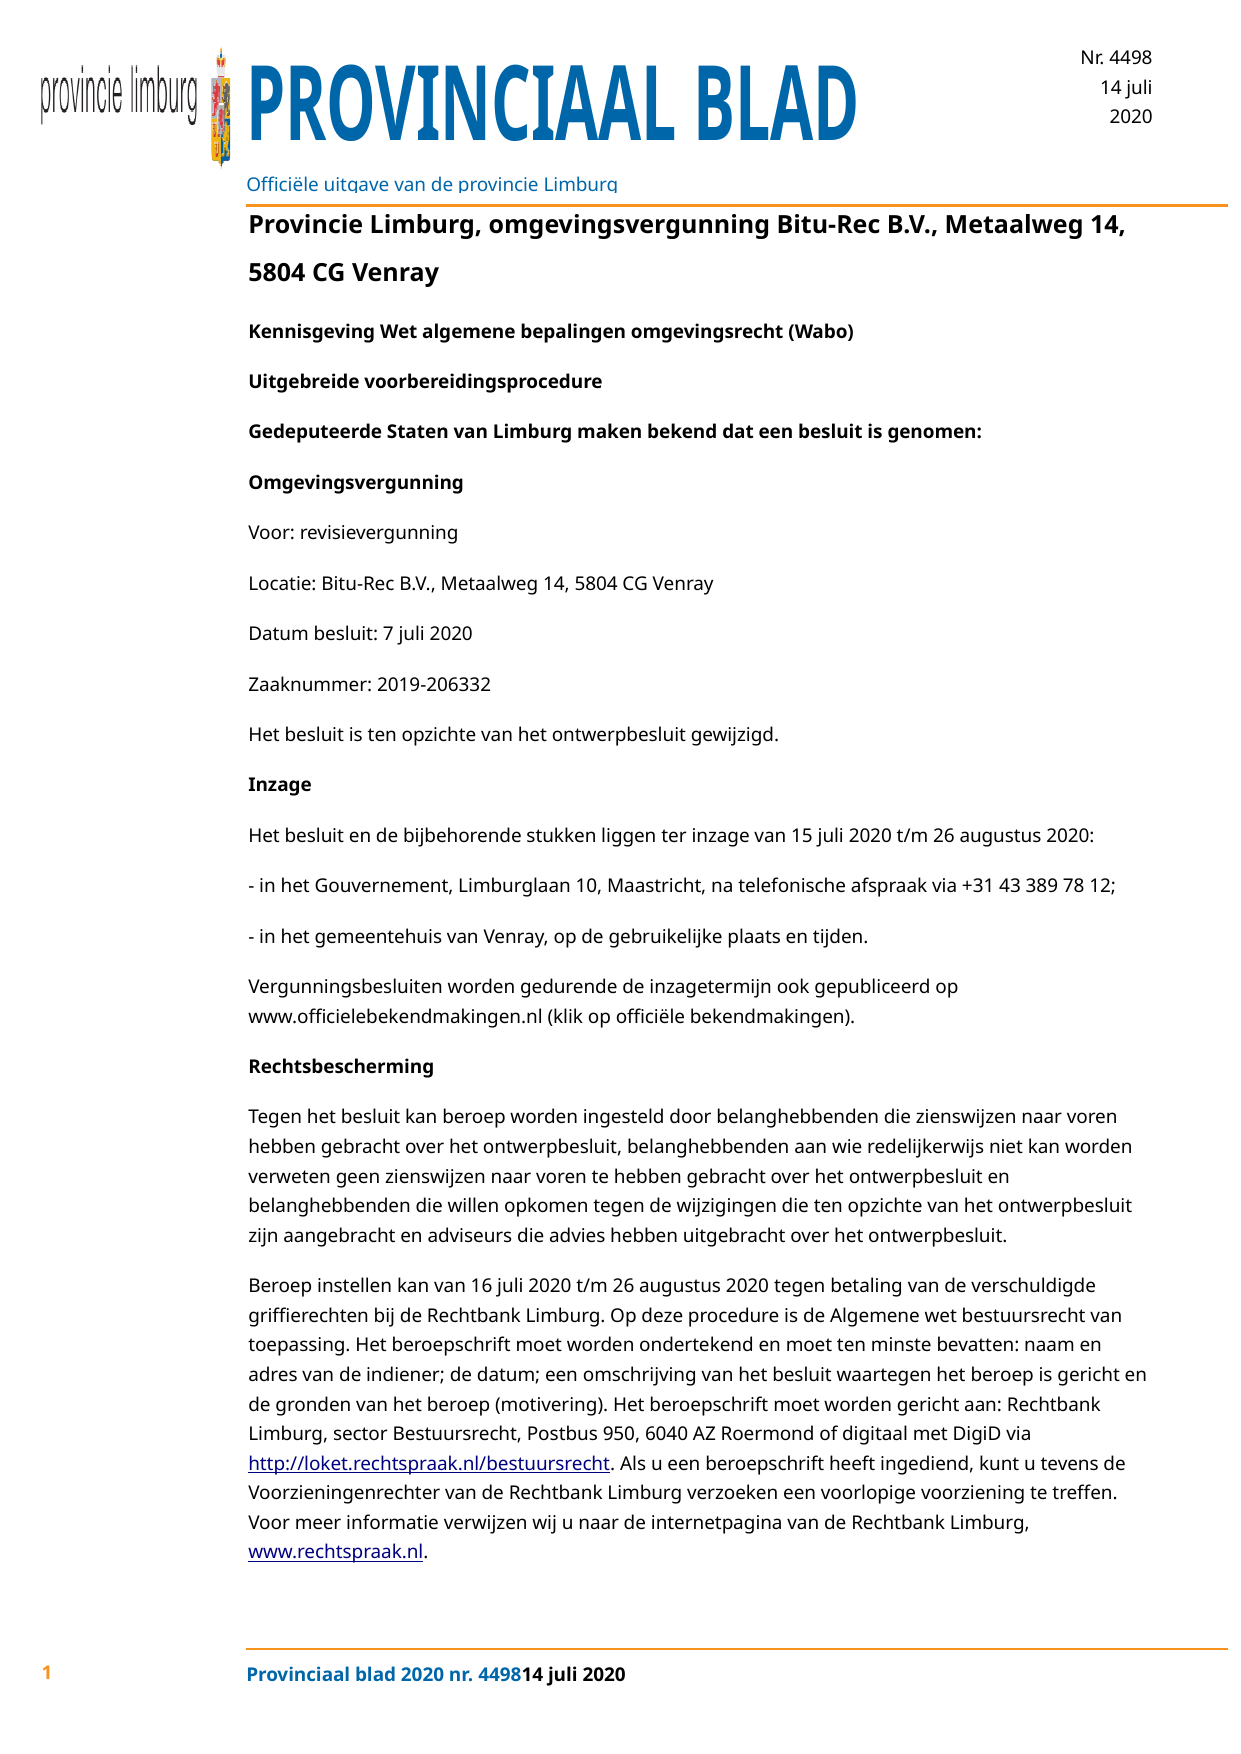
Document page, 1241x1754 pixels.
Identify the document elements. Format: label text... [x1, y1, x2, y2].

text Kennisgeving Wet algemene bepalingen omgevingsrecht (Wabo) [248, 318, 1152, 344]
text Inzage [248, 772, 1152, 797]
text Beroep instellen kan van 16 juli 2020 t/m 26 augustus 2020 tegen betaling van de verschuldigde griffierechten bij de Rechtbank Limburg. Op deze procedure is de Algemene wet bestuursrecht van toepassing. Het beroepschrift moet worden ondertekend en moet ten minste bevatten: naam en adres van de indiener; de datum; een omschrijving van het besluit waartegen het beroep is gericht en de gronden van het beroep (motivering). Het beroepschrift moet worden gericht aan: Rechtbank Limburg, sector Bestuursrecht, Postbus 950, 6040 AZ Roermond of digitaal met DigiD via http://loket.rechtspraak.nl/bestuursrecht. Als u een beroepschrift heeft ingediend, kunt u tevens de Voorzieningenrechter van de Rechtbank Limburg verzoeken een voorlopige voorziening te treffen. Voor meer informatie verwijzen wij u naar de internetpagina van de Rechtbank Limburg, www.rechtspraak.nl. [248, 1272, 1152, 1564]
text Rechtsbescherming [248, 1053, 1152, 1079]
text Omgevingsvergunning [248, 469, 1152, 495]
text - in het Gouvernement, Limburglaan 10, Maastricht, na telefonische afspraak via +31 43 389 78 12; [248, 872, 1152, 898]
text - in het gemeentehuis van Venray, op de gebruikelijke plaats en tijden. [248, 923, 1152, 949]
text Datum besluit: 7 juli 2020 [248, 620, 1152, 646]
text Uitgebreide voorbereidingsprocedure [248, 368, 1152, 394]
text Zaaknummer: 2019-206332 [248, 671, 1152, 697]
text Gedeputeerde Staten van Limburg maken bekend dat een besluit is genomen: [248, 419, 1152, 444]
text Het besluit en de bijbehorende stukken liggen ter inzage van 15 juli 2020 t/m 26 augustus 2020: [248, 822, 1152, 848]
text Locatie: Bitu-Rec B.V., Metaalweg 14, 5804 CG Venray [248, 570, 1152, 596]
text Provincie Limburg, omgevingsvergunning Bitu-Rec B.V., Metaalweg 14, 5804 CG Venray [248, 207, 1152, 288]
text Het besluit is ten opzichte van het ontwerpbesluit gewijzigd. [248, 721, 1152, 747]
text Tegen het besluit kan beroep worden ingesteld door belanghebbenden die zienswijzen naar voren hebben gebracht over het ontwerpbesluit, belanghebbenden aan wie redelijkerwijs niet kan worden verweten geen zienswijzen naar voren te hebben gebracht over het ontwerpbesluit en belanghebbenden die willen opkomen tegen de wijzigingen die ten opzichte van het ontwerpbesluit zijn aangebracht en adviseurs die advies hebben uitgebracht over het ontwerpbesluit. [248, 1104, 1152, 1248]
picture [41, 47, 231, 172]
text Vergunningsbesluiten worden gedurende de inzagetermijn ook gepubliceerd op www.officielebekendmakingen.nl (klik op officiële bekendmakingen). [248, 973, 1152, 1029]
text Voor: revisievergunning [248, 519, 1152, 545]
